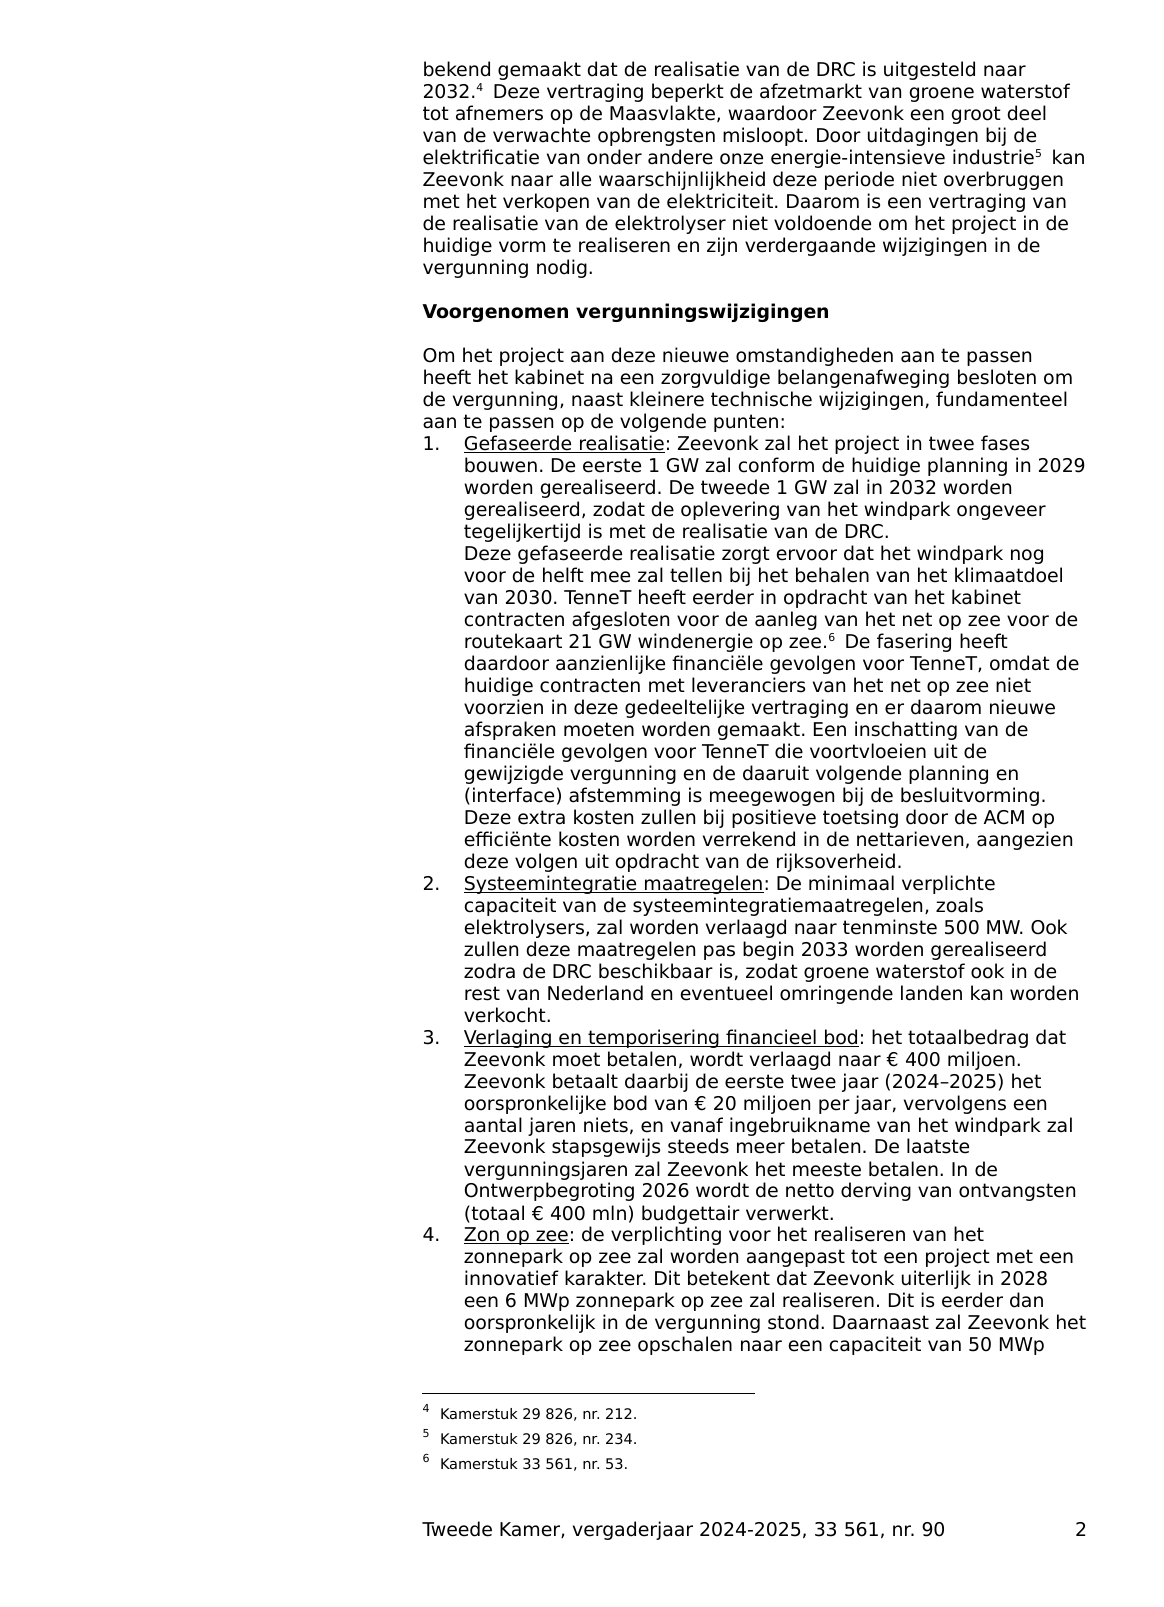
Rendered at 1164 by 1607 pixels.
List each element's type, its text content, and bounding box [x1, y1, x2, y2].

text Kamerstuk 33 561, nr. 53. [422, 1452, 1087, 1474]
text 1. Gefaseerde realisatie: Zeevonk zal het project in twee fases bouwen. De eerste 1 GW zal conform de huidige planning in 2029 worden gerealiseerd. De tweede 1 GW zal in 2032 worden gerealiseerd, zodat de oplevering van het windpark ongeveer tegelijkertijd is met de realisatie van de DRC. [422, 433, 1087, 543]
text 2. Systeemintegratie maatregelen: De minimaal verplichte capaciteit van de systeemintegratiemaatregelen, zoals elektrolysers, zal worden verlaagd naar tenminste 500 MW. Ook zullen deze maatregelen pas begin 2033 worden gerealiseerd zodra de DRC beschikbaar is, zodat groene waterstof ook in de rest van Nederland en eventueel omringende landen kan worden verkocht. [422, 873, 1087, 1027]
text 3. Verlaging en temporisering financieel bod: het totaalbedrag dat Zeevonk moet betalen, wordt verlaagd naar € 400 miljoen. Zeevonk betaalt daarbij de eerste twee jaar (2024–2025) het oorspronkelijke bod van € 20 miljoen per jaar, vervolgens een aantal jaren niets, en vanaf ingebruikname van het windpark zal Zeevonk stapsgewijs steeds meer betalen. De laatste vergunningsjaren zal Zeevonk het meeste betalen. In de Ontwerpbegroting 2026 wordt de netto derving van ontvangsten (totaal € 400 mln) budgettair verwerkt. [422, 1027, 1087, 1224]
text 4. Zon op zee: de verplichting voor het realiseren van het zonnepark op zee zal worden aangepast tot een project met een innovatief karakter. Dit betekent dat Zeevonk uiterlijk in 2028 een 6 MWp zonnepark op zee zal realiseren. Dit is eerder dan oorspronkelijk in de vergunning stond. Daarnaast zal Zeevonk het zonnepark op zee opschalen naar een capaciteit van 50 MWp [422, 1224, 1087, 1356]
text Deze gefaseerde realisatie zorgt ervoor dat het windpark nog voor de helft mee zal tellen bij het behalen van het klimaatdoel van 2030. TenneT heeft eerder in opdracht van het kabinet contracten afgesloten voor de aanleg van het net op zee voor de routekaart 21 GW windenergie op zee. De fasering heeft daardoor aanzienlijke financiële gevolgen voor TenneT, omdat de huidige contracten met leveranciers van het net op zee niet voorzien in deze gedeeltelijke vertraging en er daarom nieuwe afspraken moeten worden gemaakt. Een inschatting van de financiële gevolgen voor TenneT die voortvloeien uit de gewijzigde vergunning en de daaruit volgende planning en (interface) afstemming is meegewogen bij de besluitvorming. Deze extra kosten zullen bij positieve toetsing door de ACM op efficiënte kosten worden verrekend in de nettarieven, aangezien deze volgen uit opdracht van de rijksoverheid. [464, 543, 1087, 873]
text Kamerstuk 29 826, nr. 234. [422, 1427, 1087, 1449]
text Om het project aan deze nieuwe omstandigheden aan te passen heeft het kabinet na een zorgvuldige belangenafweging besloten om de vergunning, naast kleinere technische wijzigingen, fundamenteel aan te passen op de volgende punten: [422, 345, 1087, 433]
subtitle Voorgenomen vergunningswijzigingen [422, 301, 1087, 323]
text bekend gemaakt dat de realisatie van de DRC is uitgesteld naar 2032. Deze vertraging beperkt de afzetmarkt van groene waterstof tot afnemers op de Maasvlakte, waardoor Zeevonk een groot deel van de verwachte opbrengsten misloopt. Door uitdagingen bij de elektrificatie van onder andere onze energie-intensieve industrie kan Zeevonk naar alle waarschijnlijkheid deze periode niet overbruggen met het verkopen van de elektriciteit. Daarom is een vertraging van de realisatie van de elektrolyser niet voldoende om het project in de huidige vorm te realiseren en zijn verdergaande wijzigingen in de vergunning nodig. [422, 59, 1087, 279]
text Kamerstuk 29 826, nr. 212. [422, 1402, 1087, 1424]
